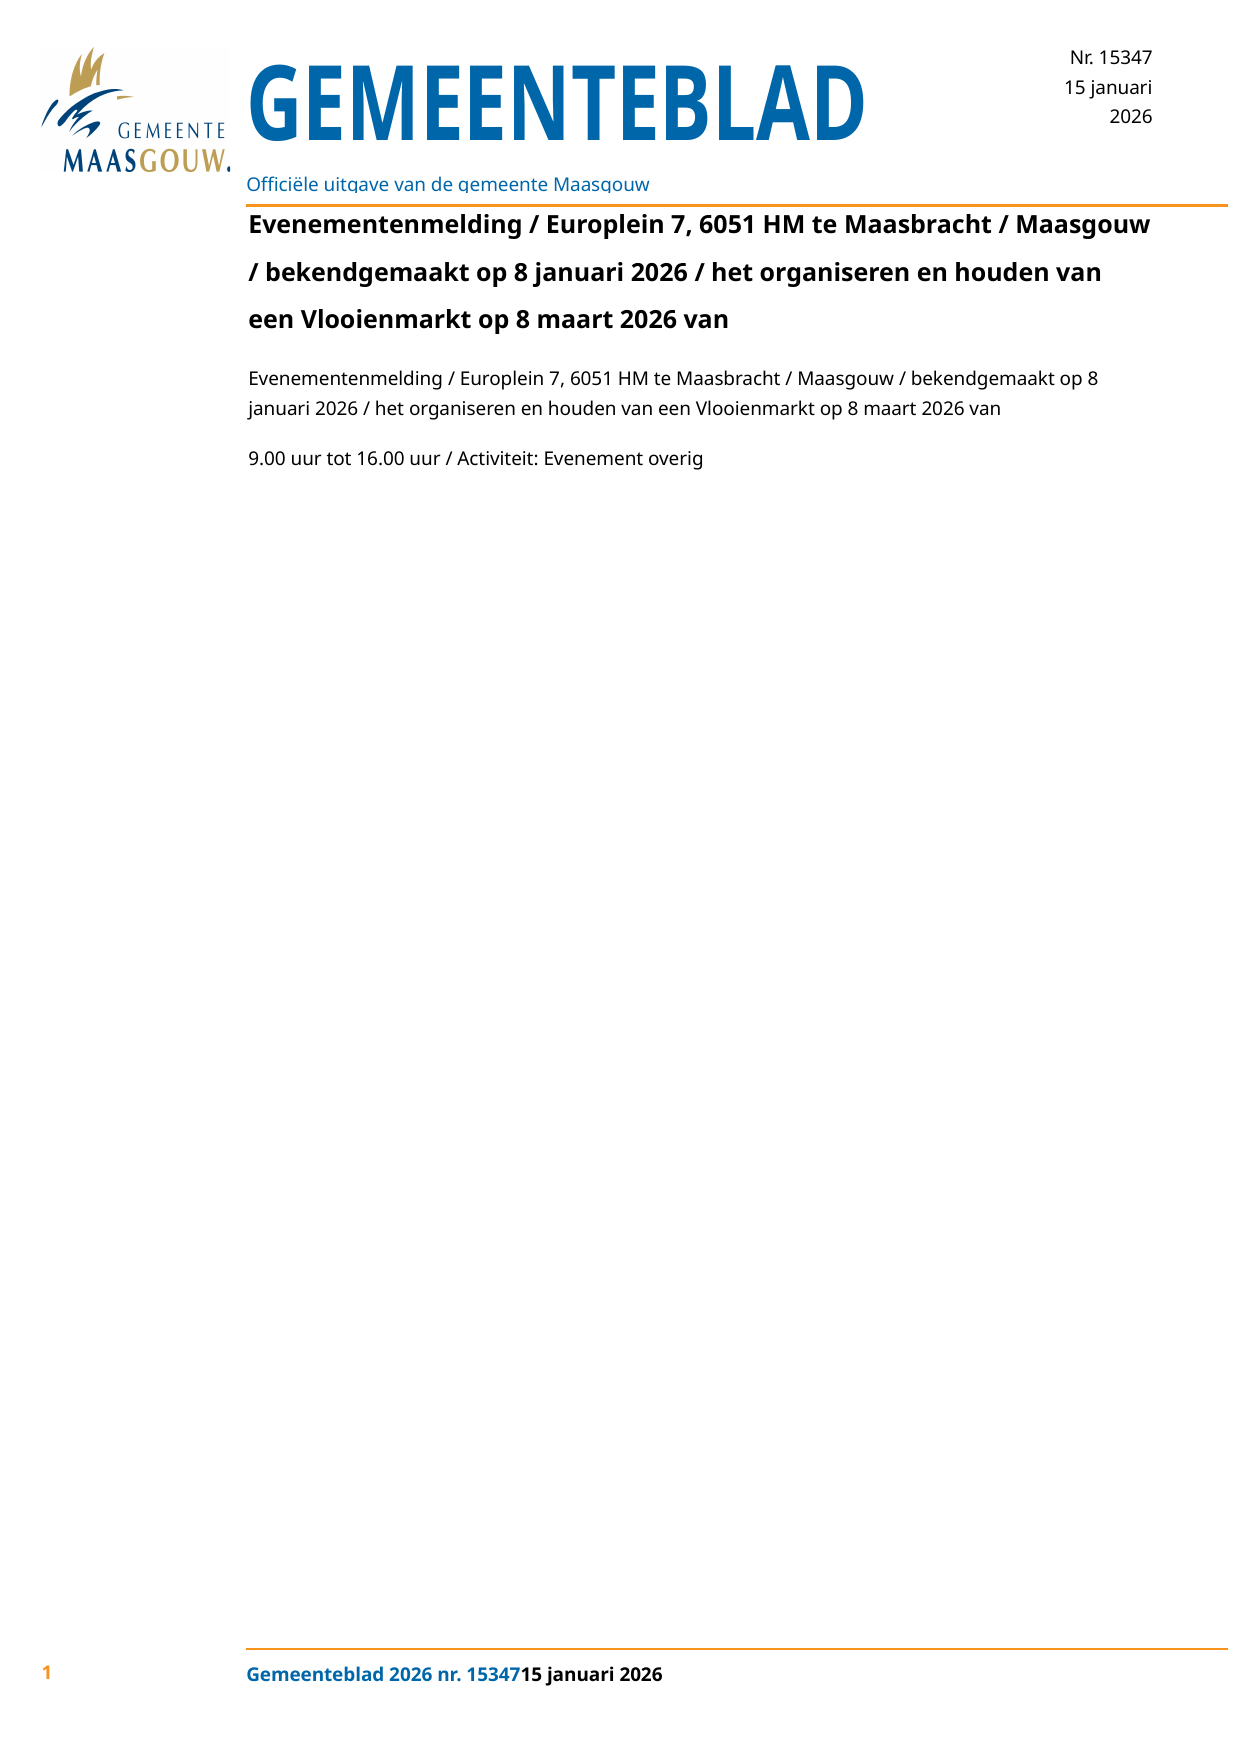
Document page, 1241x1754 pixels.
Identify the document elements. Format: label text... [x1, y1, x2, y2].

picture [41, 47, 231, 172]
text Evenementenmelding / Europlein 7, 6051 HM te Maasbracht / Maasgouw / bekendgemaakt op 8 januari 2026 / het organiseren en houden van een Vlooienmarkt op 8 maart 2026 van [248, 207, 1152, 336]
text Evenementenmelding / Europlein 7, 6051 HM te Maasbracht / Maasgouw / bekendgemaakt op 8 januari 2026 / het organiseren en houden van een Vlooienmarkt op 8 maart 2026 van [248, 366, 1152, 421]
text 9.00 uur tot 16.00 uur / Activiteit: Evenement overig [248, 446, 1152, 471]
